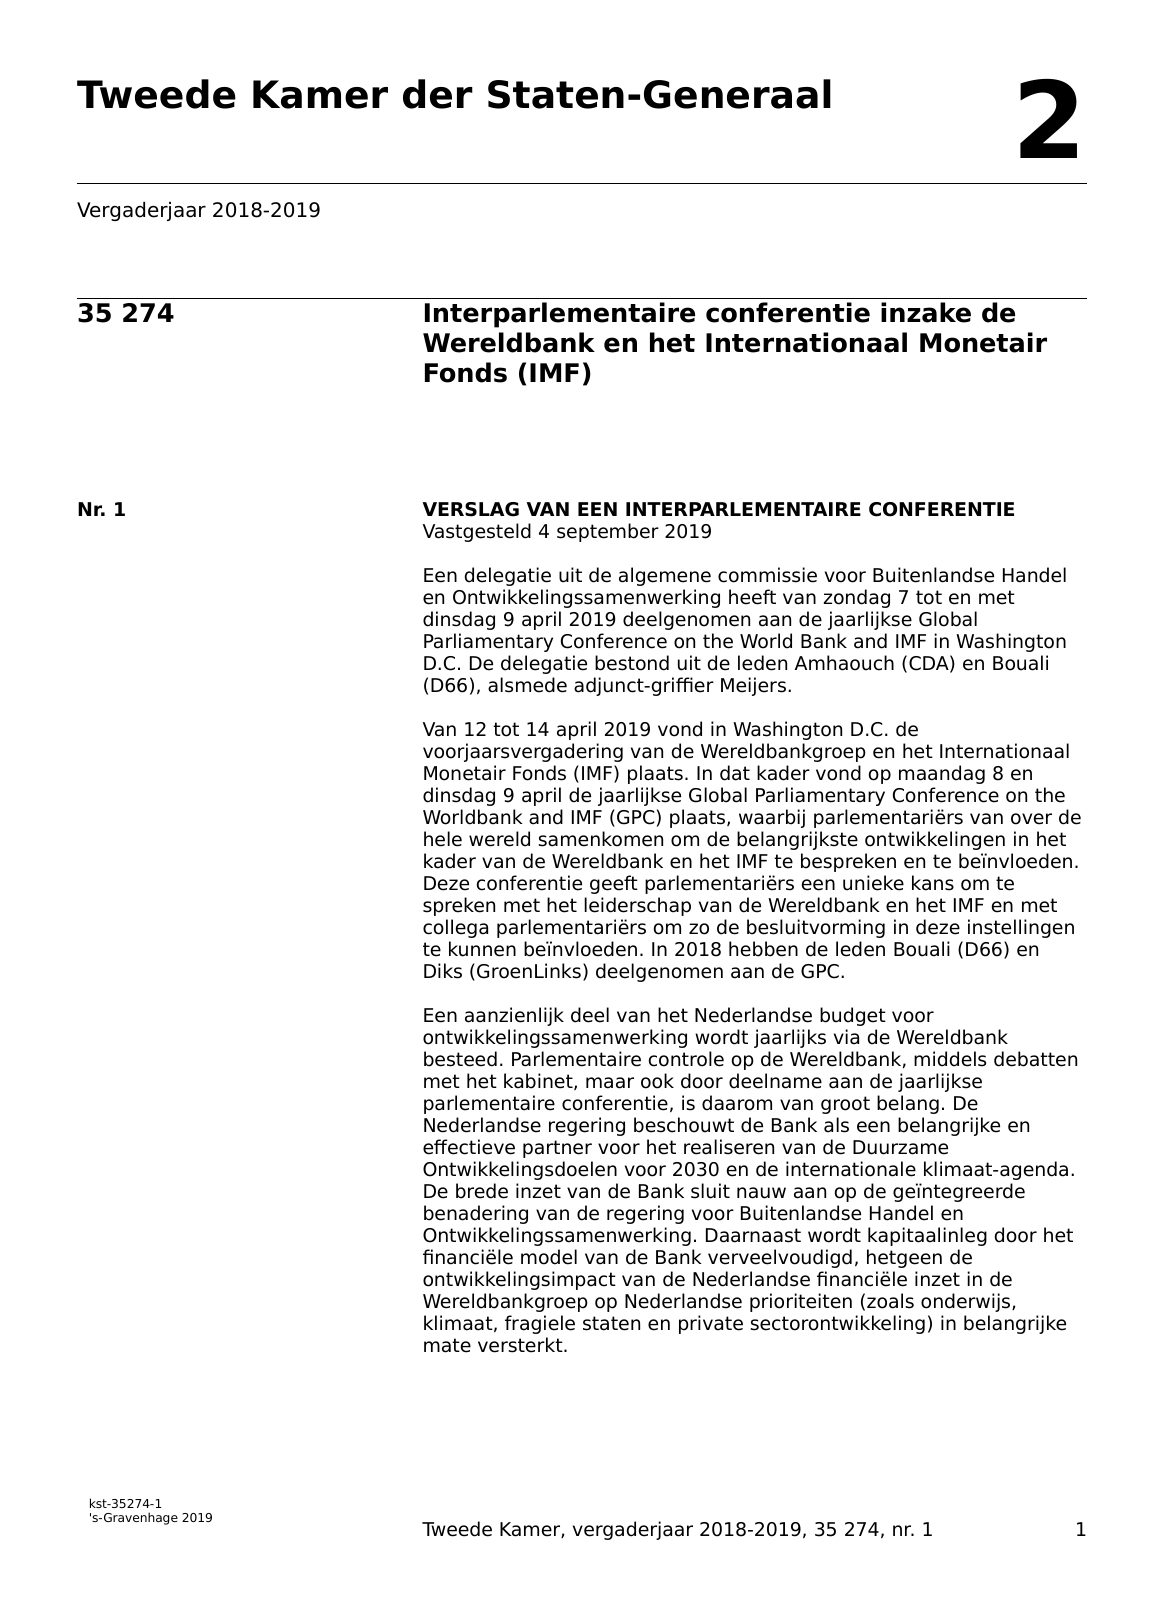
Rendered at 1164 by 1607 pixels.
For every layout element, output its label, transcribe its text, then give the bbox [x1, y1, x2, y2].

text Vastgesteld 4 september 2019 [422, 521, 1087, 543]
subtitle Nr. 1 VERSLAG VAN EEN INTERPARLEMENTAIRE CONFERENTIE [77, 499, 1087, 521]
subtitle 35 274 Interparlementaire conferentie inzake de Wereldbank en het Internationaal Monetair Fonds (IMF) [77, 299, 1087, 388]
text Een aanzienlijk deel van het Nederlandse budget voor ontwikkelingssamenwerking wordt jaarlijks via de Wereldbank besteed. Parlementaire controle op de Wereldbank, middels debatten met het kabinet, maar ook door deelname aan de jaarlijkse parlementaire conferentie, is daarom van groot belang. De Nederlandse regering beschouwt de Bank als een belangrijke en effectieve partner voor het realiseren van de Duurzame Ontwikkelingsdoelen voor 2030 en de internationale klimaat-agenda. De brede inzet van de Bank sluit nauw aan op de geïntegreerde benadering van de regering voor Buitenlandse Handel en Ontwikkelingssamenwerking. Daarnaast wordt kapitaalinleg door het financiële model van de Bank verveelvoudigd, hetgeen de ontwikkelingsimpact van de Nederlandse financiële inzet in de Wereldbankgroep op Nederlandse prioriteiten (zoals onderwijs, klimaat, fragiele staten en private sectorontwikkeling) in belangrijke mate versterkt. [422, 1005, 1087, 1357]
text kst-35274-1 [88, 1497, 323, 1511]
text 's-Gravenhage 2019 [88, 1511, 323, 1525]
table_header Tweede Kamer der Staten-Generaal [77, 59, 886, 183]
text Een delegatie uit de algemene commissie voor Buitenlandse Handel en Ontwikkelingssamenwerking heeft van zondag 7 tot en met dinsdag 9 april 2019 deelgenomen aan de jaarlijkse Global Parliamentary Conference on the World Bank and IMF in Washington D.C. De delegatie bestond uit de leden Amhaouch (CDA) en Bouali (D66), alsmede adjunct-griffier Meijers. [422, 565, 1087, 697]
table_cell Vergaderjaar 2018-2019 [77, 184, 1087, 298]
text Van 12 tot 14 april 2019 vond in Washington D.C. de voorjaarsvergadering van de Wereldbankgroep en het Internationaal Monetair Fonds (IMF) plaats. In dat kader vond op maandag 8 en dinsdag 9 april de jaarlijkse Global Parliamentary Conference on the Worldbank and IMF (GPC) plaats, waarbij parlementariërs van over de hele wereld samenkomen om de belangrijkste ontwikkelingen in het kader van de Wereldbank en het IMF te bespreken en te beïnvloeden. Deze conferentie geeft parlementariërs een unieke kans om te spreken met het leiderschap van de Wereldbank en het IMF en met collega parlementariërs om zo de besluitvorming in deze instellingen te kunnen beïnvloeden. In 2018 hebben de leden Bouali (D66) en Diks (GroenLinks) deelgenomen aan de GPC. [422, 719, 1087, 983]
table_header 2 [886, 59, 1087, 183]
